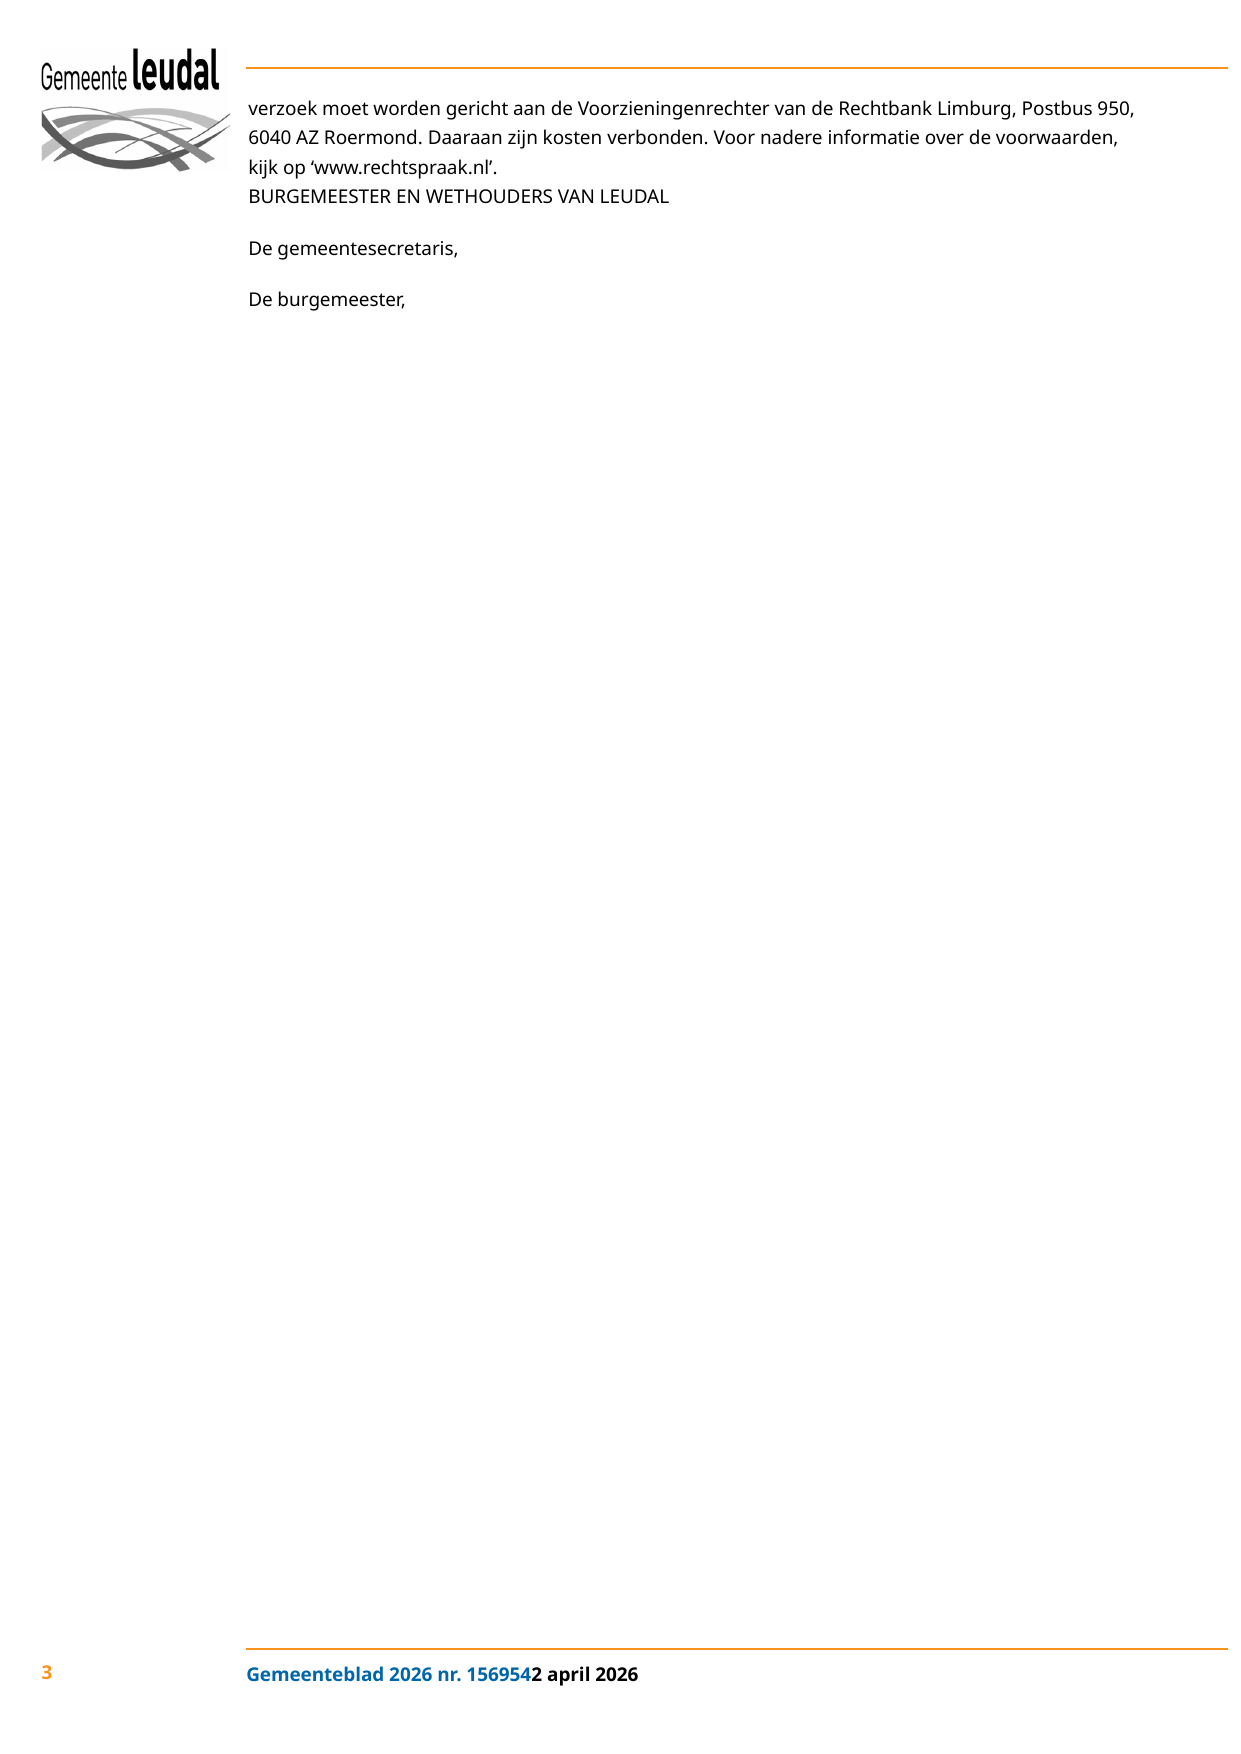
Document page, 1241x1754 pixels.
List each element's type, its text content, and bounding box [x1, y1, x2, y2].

text De burgemeester, [248, 286, 1152, 312]
picture [41, 47, 231, 172]
text De gemeentesecretaris, [248, 235, 1152, 261]
text BURGEMEESTER EN WETHOUDERS VAN LEUDAL [248, 183, 1152, 209]
text verzoek moet worden gericht aan de Voorzieningenrechter van de Rechtbank Limburg, Postbus 950, 6040 AZ Roermond. Daaraan zijn kosten verbonden. Voor nadere informatie over de voorwaarden, kijk op ‘www.rechtspraak.nl’. [248, 95, 1152, 180]
